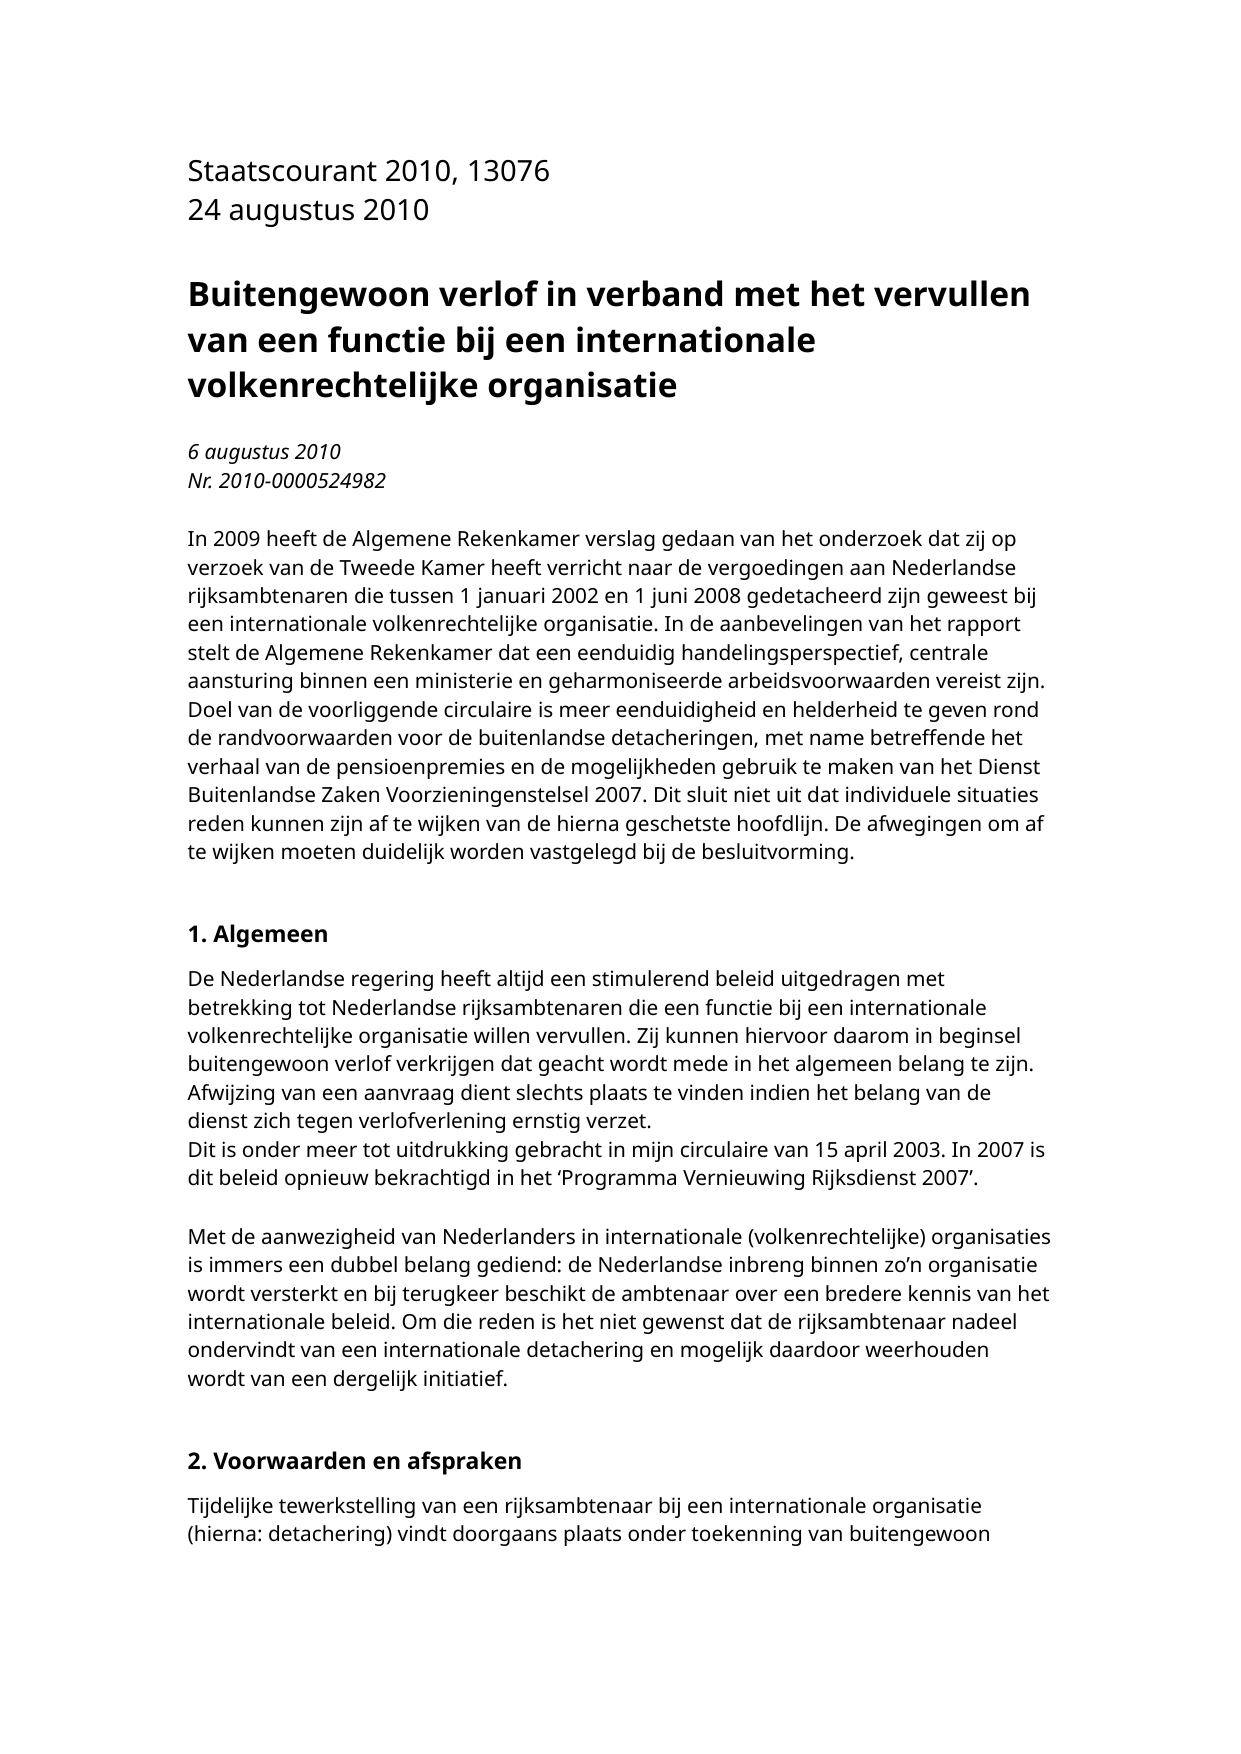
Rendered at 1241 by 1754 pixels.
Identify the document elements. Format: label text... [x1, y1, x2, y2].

subtitle 2. Voorwaarden en afspraken [187, 1445, 1053, 1476]
text Met de aanwezigheid van Nederlanders in internationale (volkenrechtelijke) organisaties is immers een dubbel belang gediend: de Nederlandse inbreng binnen zo’n organisatie wordt versterkt en bij terugkeer beschikt de ambtenaar over een bredere kennis van het internationale beleid. Om die reden is het niet gewenst dat de rijksambtenaar nadeel ondervindt van een internationale detachering en mogelijk daardoor weerhouden wordt van een dergelijk initiatief. [187, 1222, 1053, 1392]
subtitle 1. Algemeen [187, 918, 1053, 949]
text 24 augustus 2010 [187, 190, 1053, 229]
text De Nederlandse regering heeft altijd een stimulerend beleid uitgedragen met betrekking tot Nederlandse rijksambtenaren die een functie bij een internationale volkenrechtelijke organisatie willen vervullen. Zij kunnen hiervoor daarom in beginsel buitengewoon verlof verkrijgen dat geacht wordt mede in het algemeen belang te zijn. Afwijzing van een aanvraag dient slechts plaats te vinden indien het belang van de dienst zich tegen verlofverlening ernstig verzet. [187, 964, 1053, 1135]
text 6 augustus 2010 [187, 437, 1053, 466]
text Tijdelijke tewerkstelling van een rijksambtenaar bij een internationale organisatie (hierna: detachering) vindt doorgaans plaats onder toekenning van buitengewoon [187, 1491, 1053, 1548]
subtitle Buitengewoon verlof in verband met het vervullen van een functie bij een internationale volkenrechtelijke organisatie [187, 271, 1053, 407]
text In 2009 heeft de Algemene Rekenkamer verslag gedaan van het onderzoek dat zij op verzoek van de Tweede Kamer heeft verricht naar de vergoedingen aan Nederlandse rijksambtenaren die tussen 1 januari 2002 en 1 juni 2008 gedetacheerd zijn geweest bij een internationale volkenrechtelijke organisatie. In de aanbevelingen van het rapport stelt de Algemene Rekenkamer dat een eenduidig handelingsperspectief, centrale aansturing binnen een ministerie en geharmoniseerde arbeidsvoorwaarden vereist zijn. [187, 524, 1053, 695]
text Doel van de voorliggende circulaire is meer eenduidigheid en helderheid te geven rond de randvoorwaarden voor de buitenlandse detacheringen, met name betreffende het verhaal van de pensioenpremies en de mogelijkheden gebruik te maken van het Dienst Buitenlandse Zaken Voorzieningenstelsel 2007. Dit sluit niet uit dat individuele situaties reden kunnen zijn af te wijken van de hierna geschetste hoofdlijn. De afwegingen om af te wijken moeten duidelijk worden vastgelegd bij de besluitvorming. [187, 695, 1053, 866]
text Nr. 2010-0000524982 [187, 466, 1053, 494]
text Staatscourant 2010, 13076 [187, 150, 1053, 190]
text Dit is onder meer tot uitdrukking gebracht in mijn circulaire van 15 april 2003. In 2007 is dit beleid opnieuw bekrachtigd in het ‘Programma Vernieuwing Rijksdienst 2007’. [187, 1135, 1053, 1192]
